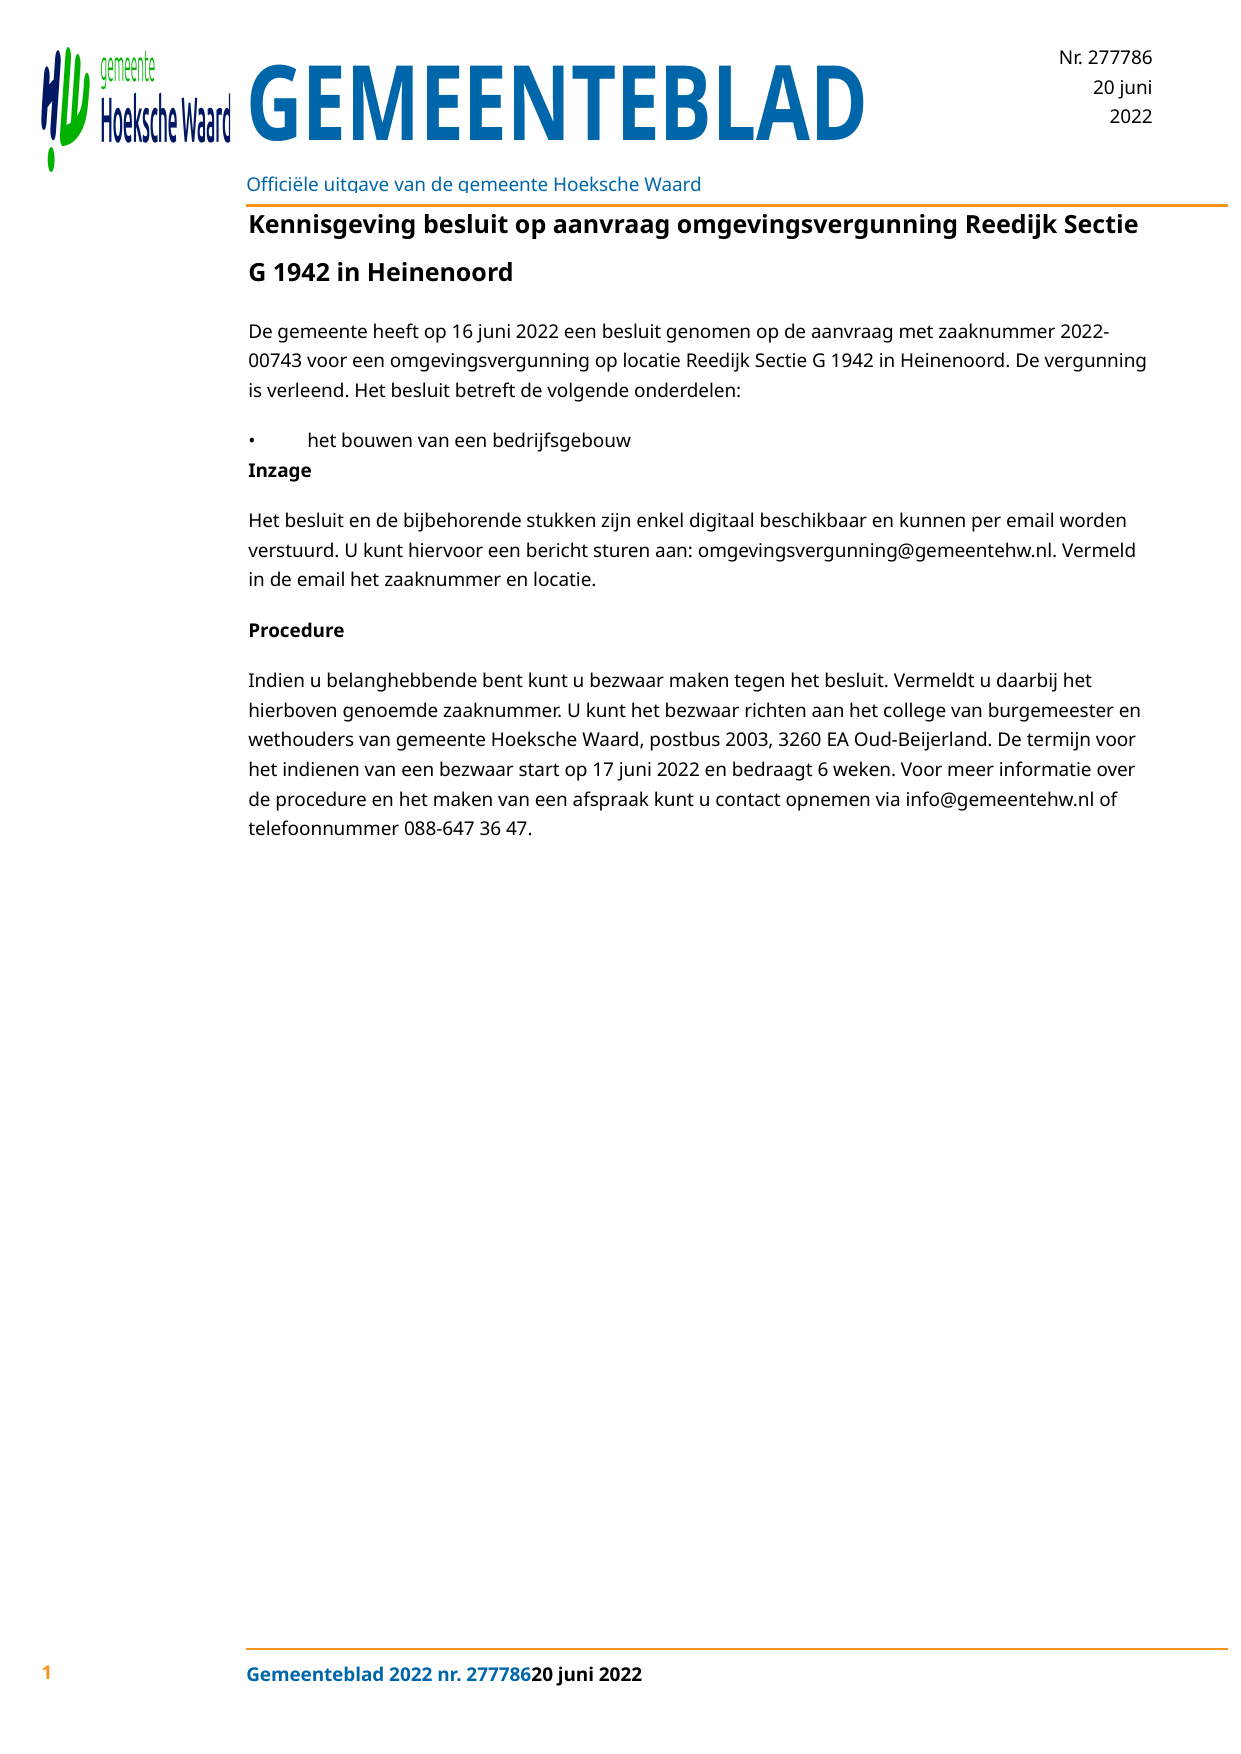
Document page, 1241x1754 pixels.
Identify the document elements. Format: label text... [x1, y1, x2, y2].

text Inzage [248, 457, 1152, 483]
text Kennisgeving besluit op aanvraag omgevingsvergunning Reedijk Sectie G 1942 in Heinenoord [248, 207, 1152, 288]
text De gemeente heeft op 16 juni 2022 een besluit genomen op de aanvraag met zaaknummer 2022-00743 voor een omgevingsvergunning op locatie Reedijk Sectie G 1942 in Heinenoord. De vergunning is verleend. Het besluit betreft de volgende onderdelen: [248, 318, 1152, 403]
text Indien u belanghebbende bent kunt u bezwaar maken tegen het besluit. Vermeldt u daarbij het hierboven genoemde zaaknummer. U kunt het bezwaar richten aan het college van burgemeester en wethouders van gemeente Hoeksche Waard, postbus 2003, 3260 EA Oud-Beijerland. De termijn voor het indienen van een bezwaar start op 17 juni 2022 en bedraagt 6 weken. Voor meer informatie over de procedure en het maken van een afspraak kunt u contact opnemen via info@gemeentehw.nl of telefoonnummer 088-647 36 47. [248, 667, 1152, 841]
picture [41, 47, 231, 172]
text Procedure [248, 617, 1152, 643]
list het bouwen van een bedrijfsgebouw [248, 427, 1152, 453]
text Het besluit en de bijbehorende stukken zijn enkel digitaal beschikbaar en kunnen per email worden verstuurd. U kunt hiervoor een bericht sturen aan: omgevingsvergunning@gemeentehw.nl. Vermeld in de email het zaaknummer en locatie. [248, 507, 1152, 592]
